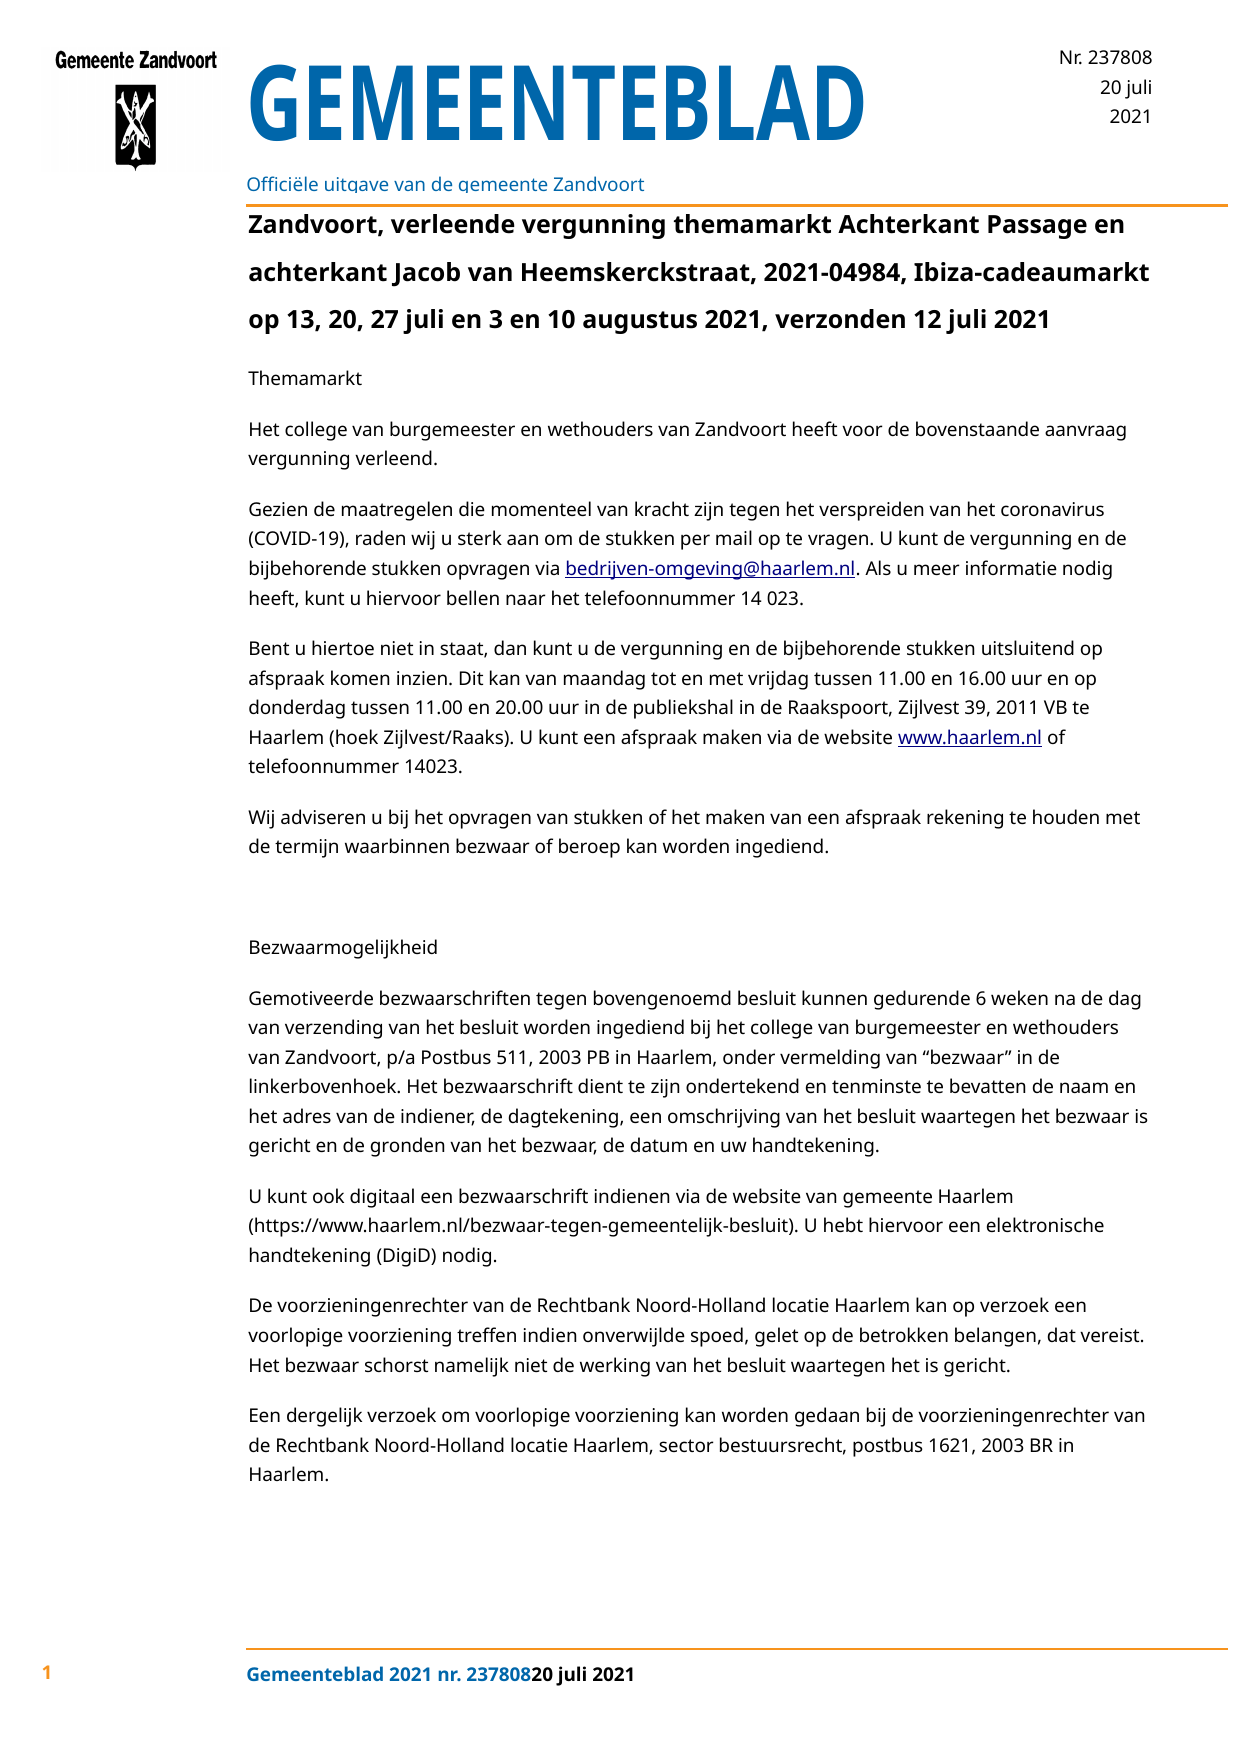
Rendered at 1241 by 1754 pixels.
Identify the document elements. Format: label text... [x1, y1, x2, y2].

text Bezwaarmogelijkheid [248, 934, 1152, 960]
text Bent u hiertoe niet in staat, dan kunt u de vergunning en de bijbehorende stukken uitsluitend op afspraak komen inzien. Dit kan van maandag tot en met vrijdag tussen 11.00 en 16.00 uur en op donderdag tussen 11.00 en 20.00 uur in de publiekshal in de Raakspoort, Zijlvest 39, 2011 VB te Haarlem (hoek Zijlvest/Raaks). U kunt een afspraak maken via de website www.haarlem.nl of telefoonnummer 14023. [248, 635, 1152, 779]
picture [41, 47, 231, 172]
text Het college van burgemeester en wethouders van Zandvoort heeft voor de bovenstaande aanvraag vergunning verleend. [248, 416, 1152, 471]
text U kunt ook digitaal een bezwaarschrift indienen via de website van gemeente Haarlem (https://www.haarlem.nl/bezwaar-tegen-gemeentelijk-besluit). U hebt hiervoor een elektronische handtekening (DigiD) nodig. [248, 1183, 1152, 1268]
text Zandvoort, verleende vergunning themamarkt Achterkant Passage en achterkant Jacob van Heemskerckstraat, 2021-04984, Ibiza-cadeaumarkt op 13, 20, 27 juli en 3 en 10 augustus 2021, verzonden 12 juli 2021 [248, 207, 1152, 336]
text Een dergelijk verzoek om voorlopige voorziening kan worden gedaan bij de voorzieningenrechter van de Rechtbank Noord-Holland locatie Haarlem, sector bestuursrecht, postbus 1621, 2003 BR in Haarlem. [248, 1402, 1152, 1487]
text Gezien de maatregelen die momenteel van kracht zijn tegen het verspreiden van het coronavirus (COVID-19), raden wij u sterk aan om de stukken per mail op te vragen. U kunt de vergunning en de bijbehorende stukken opvragen via bedrijven-omgeving@haarlem.nl. Als u meer informatie nodig heeft, kunt u hiervoor bellen naar het telefoonnummer 14 023. [248, 496, 1152, 610]
text Wij adviseren u bij het opvragen van stukken of het maken van een afspraak rekening te houden met de termijn waarbinnen bezwaar of beroep kan worden ingediend. [248, 804, 1152, 859]
text Themamarkt [248, 366, 1152, 391]
text De voorzieningenrechter van de Rechtbank Noord-Holland locatie Haarlem kan op verzoek een voorlopige voorziening treffen indien onverwijlde spoed, gelet op de betrokken belangen, dat vereist. Het bezwaar schorst namelijk niet de werking van het besluit waartegen het is gericht. [248, 1293, 1152, 1377]
text Gemotiveerde bezwaarschriften tegen bovengenoemd besluit kunnen gedurende 6 weken na de dag van verzending van het besluit worden ingediend bij het college van burgemeester en wethouders van Zandvoort, p/a Postbus 511, 2003 PB in Haarlem, onder vermelding van “bezwaar” in de linkerbovenhoek. Het bezwaarschrift dient te zijn ondertekend en tenminste te bevatten de naam en het adres van de indiener, de dagtekening, een omschrijving van het besluit waartegen het bezwaar is gericht en de gronden van het bezwaar, de datum en uw handtekening. [248, 985, 1152, 1158]
